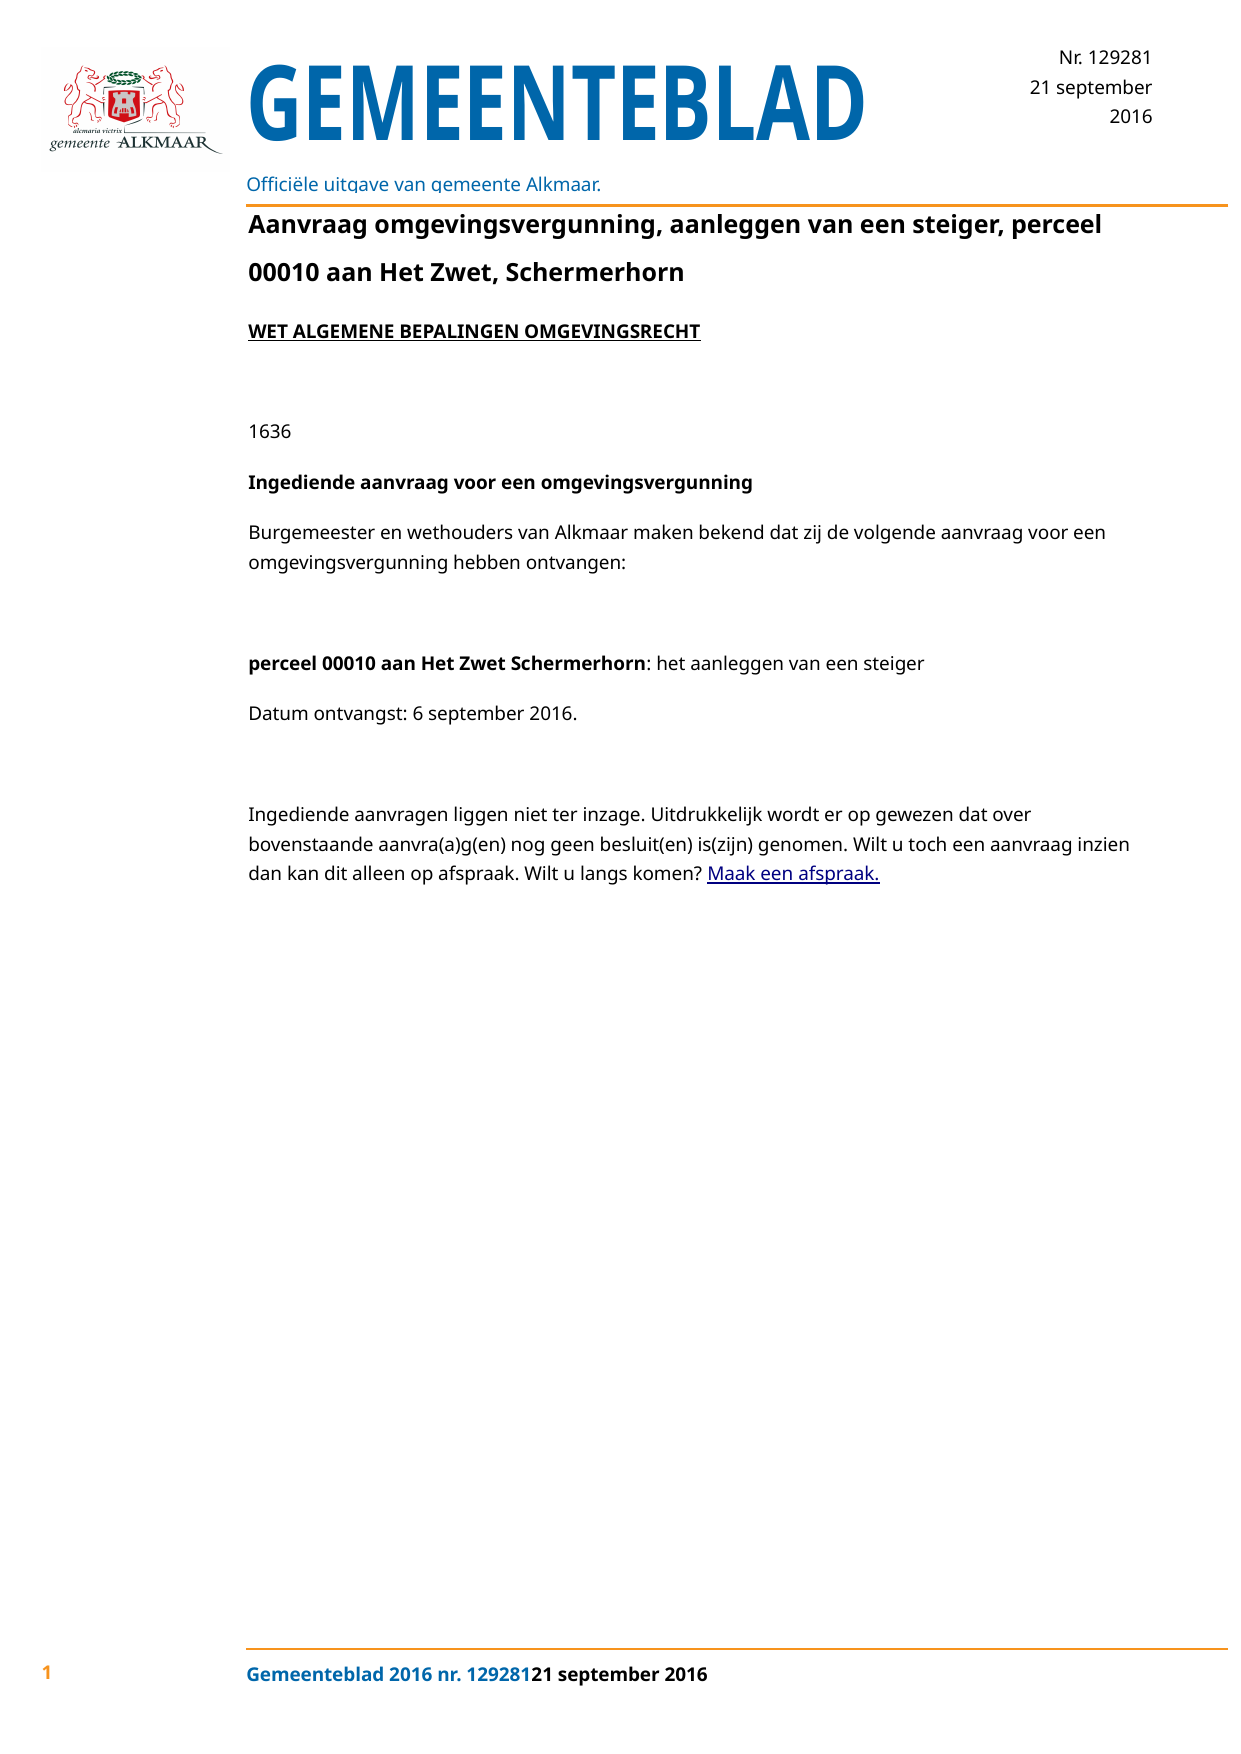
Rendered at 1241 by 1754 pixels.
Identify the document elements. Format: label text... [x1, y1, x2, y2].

text Ingediende aanvragen liggen niet ter inzage. Uitdrukkelijk wordt er op gewezen dat over bovenstaande aanvra(a)g(en) nog geen besluit(en) is(zijn) genomen. Wilt u toch een aanvraag inzien dan kan dit alleen op afspraak. Wilt u langs komen? Maak een afspraak. [248, 801, 1152, 886]
picture [41, 47, 231, 172]
text Ingediende aanvraag voor een omgevingsvergunning [248, 469, 1152, 495]
text Aanvraag omgevingsvergunning, aanleggen van een steiger, perceel 00010 aan Het Zwet, Schermerhorn [248, 207, 1152, 288]
text Datum ontvangst: 6 september 2016. [248, 700, 1152, 726]
text WET ALGEMENE BEPALINGEN OMGEVINGSRECHT [248, 318, 1152, 344]
text 1636 [248, 419, 1152, 444]
text perceel 00010 aan Het Zwet Schermerhorn: het aanleggen van een steiger [248, 650, 1152, 676]
text Burgemeester en wethouders van Alkmaar maken bekend dat zij de volgende aanvraag voor een omgevingsvergunning hebben ontvangen: [248, 519, 1152, 575]
